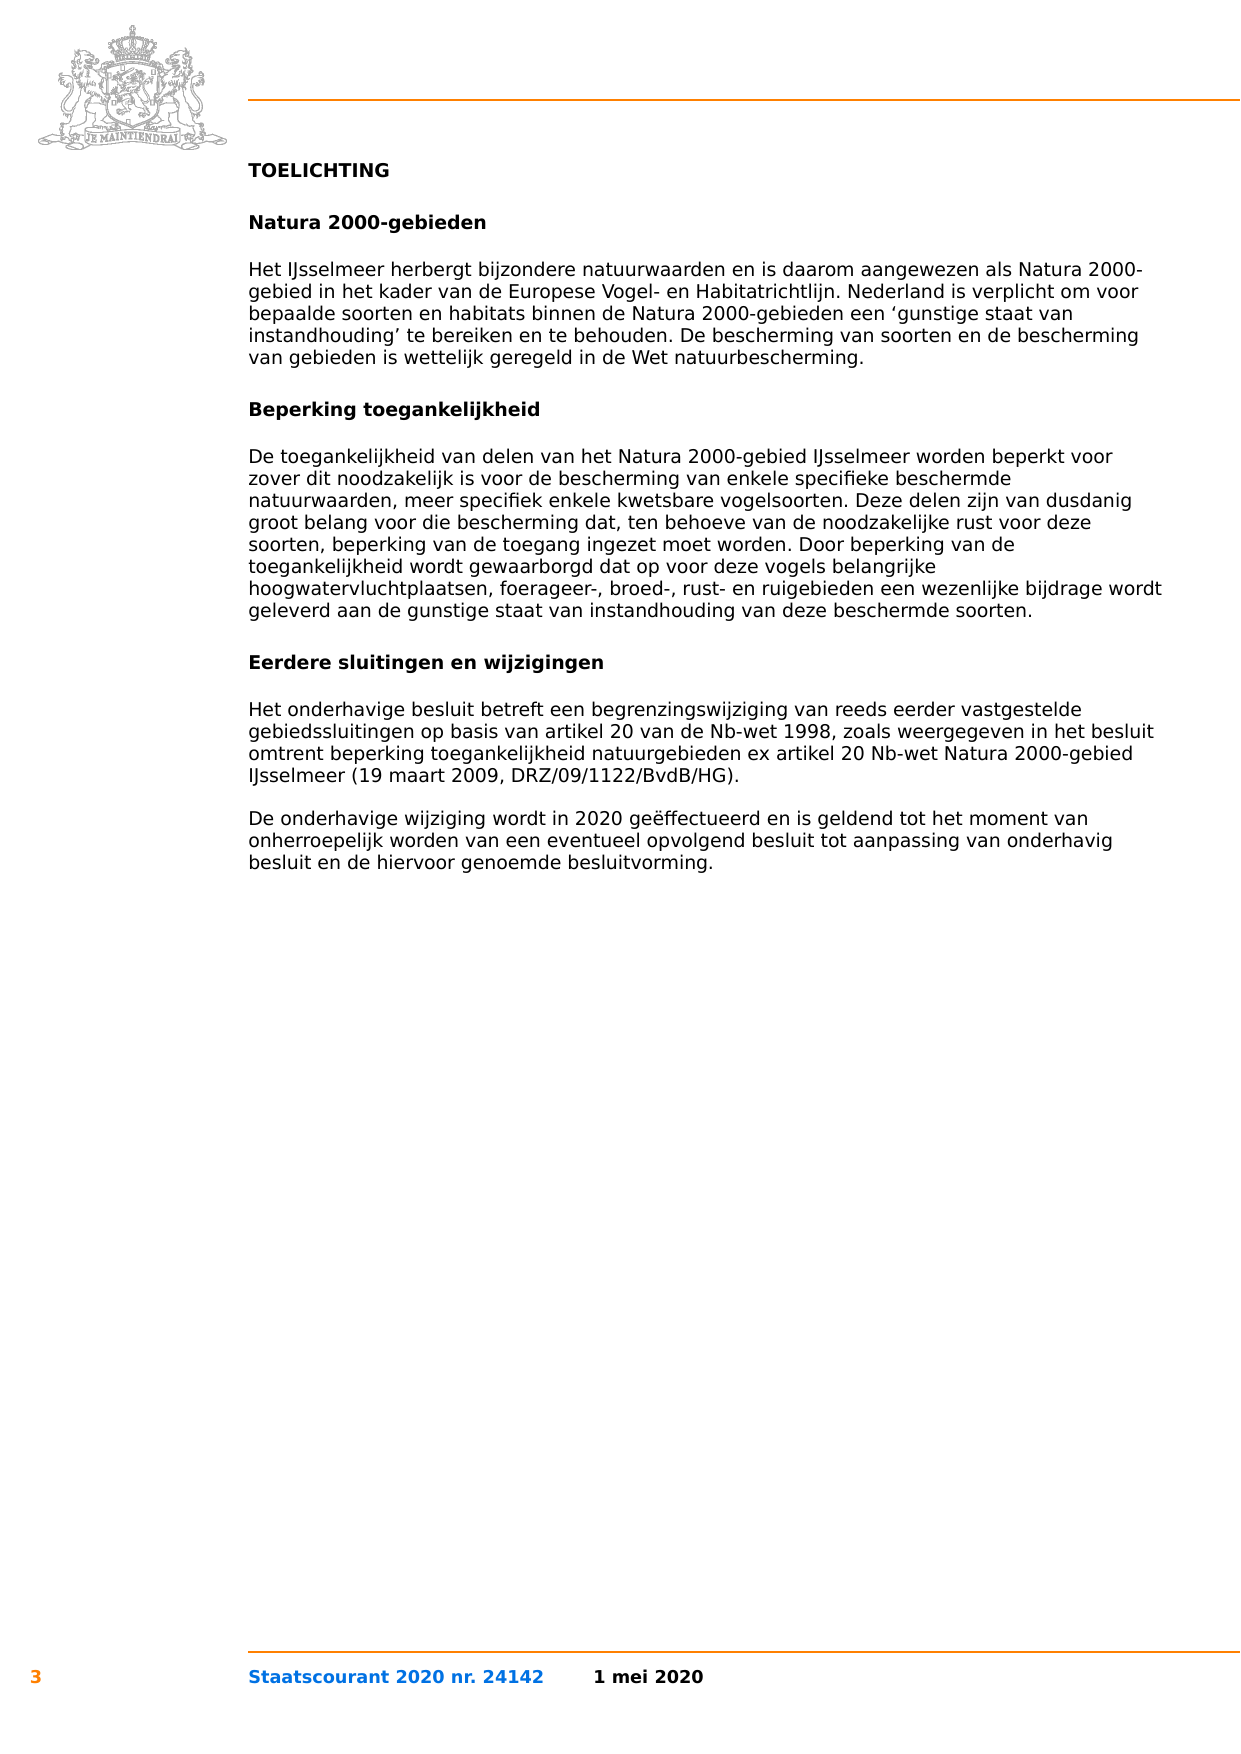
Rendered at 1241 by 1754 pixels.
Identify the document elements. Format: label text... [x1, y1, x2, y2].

subtitle Eerdere sluitingen en wijzigingen [248, 652, 1163, 673]
text De toegankelijkheid van delen van het Natura 2000-gebied IJsselmeer worden beperkt voor zover dit noodzakelijk is voor de bescherming van enkele specifieke beschermde natuurwaarden, meer specifiek enkele kwetsbare vogelsoorten. Deze delen zijn van dusdanig groot belang voor die bescherming dat, ten behoeve van de noodzakelijke rust voor deze soorten, beperking van de toegang ingezet moet worden. Door beperking van de toegankelijkheid wordt gewaarborgd dat op voor deze vogels belangrijke hoogwatervluchtplaatsen, foerageer-, broed-, rust- en ruigebieden een wezenlijke bijdrage wordt geleverd aan de gunstige staat van instandhouding van deze beschermde soorten. [248, 446, 1163, 622]
subtitle Natura 2000-gebieden [248, 212, 1163, 234]
text Het onderhavige besluit betreft een begrenzingswijziging van reeds eerder vastgestelde gebiedssluitingen op basis van artikel 20 van de Nb-wet 1998, zoals weergegeven in het besluit omtrent beperking toegankelijkheid natuurgebieden ex artikel 20 Nb-wet Natura 2000-gebied IJsselmeer (19 maart 2009, DRZ/09/1122/BvdB/HG). [248, 698, 1163, 786]
text Het IJsselmeer herbergt bijzondere natuurwaarden en is daarom aangewezen als Natura 2000-gebied in het kader van de Europese Vogel- en Habitatrichtlijn. Nederland is verplicht om voor bepaalde soorten en habitats binnen de Natura 2000-gebieden een ‘gunstige staat van instandhouding’ te bereiken en te behouden. De bescherming van soorten en de bescherming van gebieden is wettelijk geregeld in de Wet natuurbescherming. [248, 259, 1163, 369]
picture [38, 25, 227, 150]
text De onderhavige wijziging wordt in 2020 geëffectueerd en is geldend tot het moment van onherroepelijk worden van een eventueel opvolgend besluit tot aanpassing van onderhavig besluit en de hiervoor genoemde besluitvorming. [248, 808, 1163, 874]
subtitle Beperking toegankelijkheid [248, 399, 1163, 421]
subtitle TOELICHTING [248, 160, 1163, 182]
